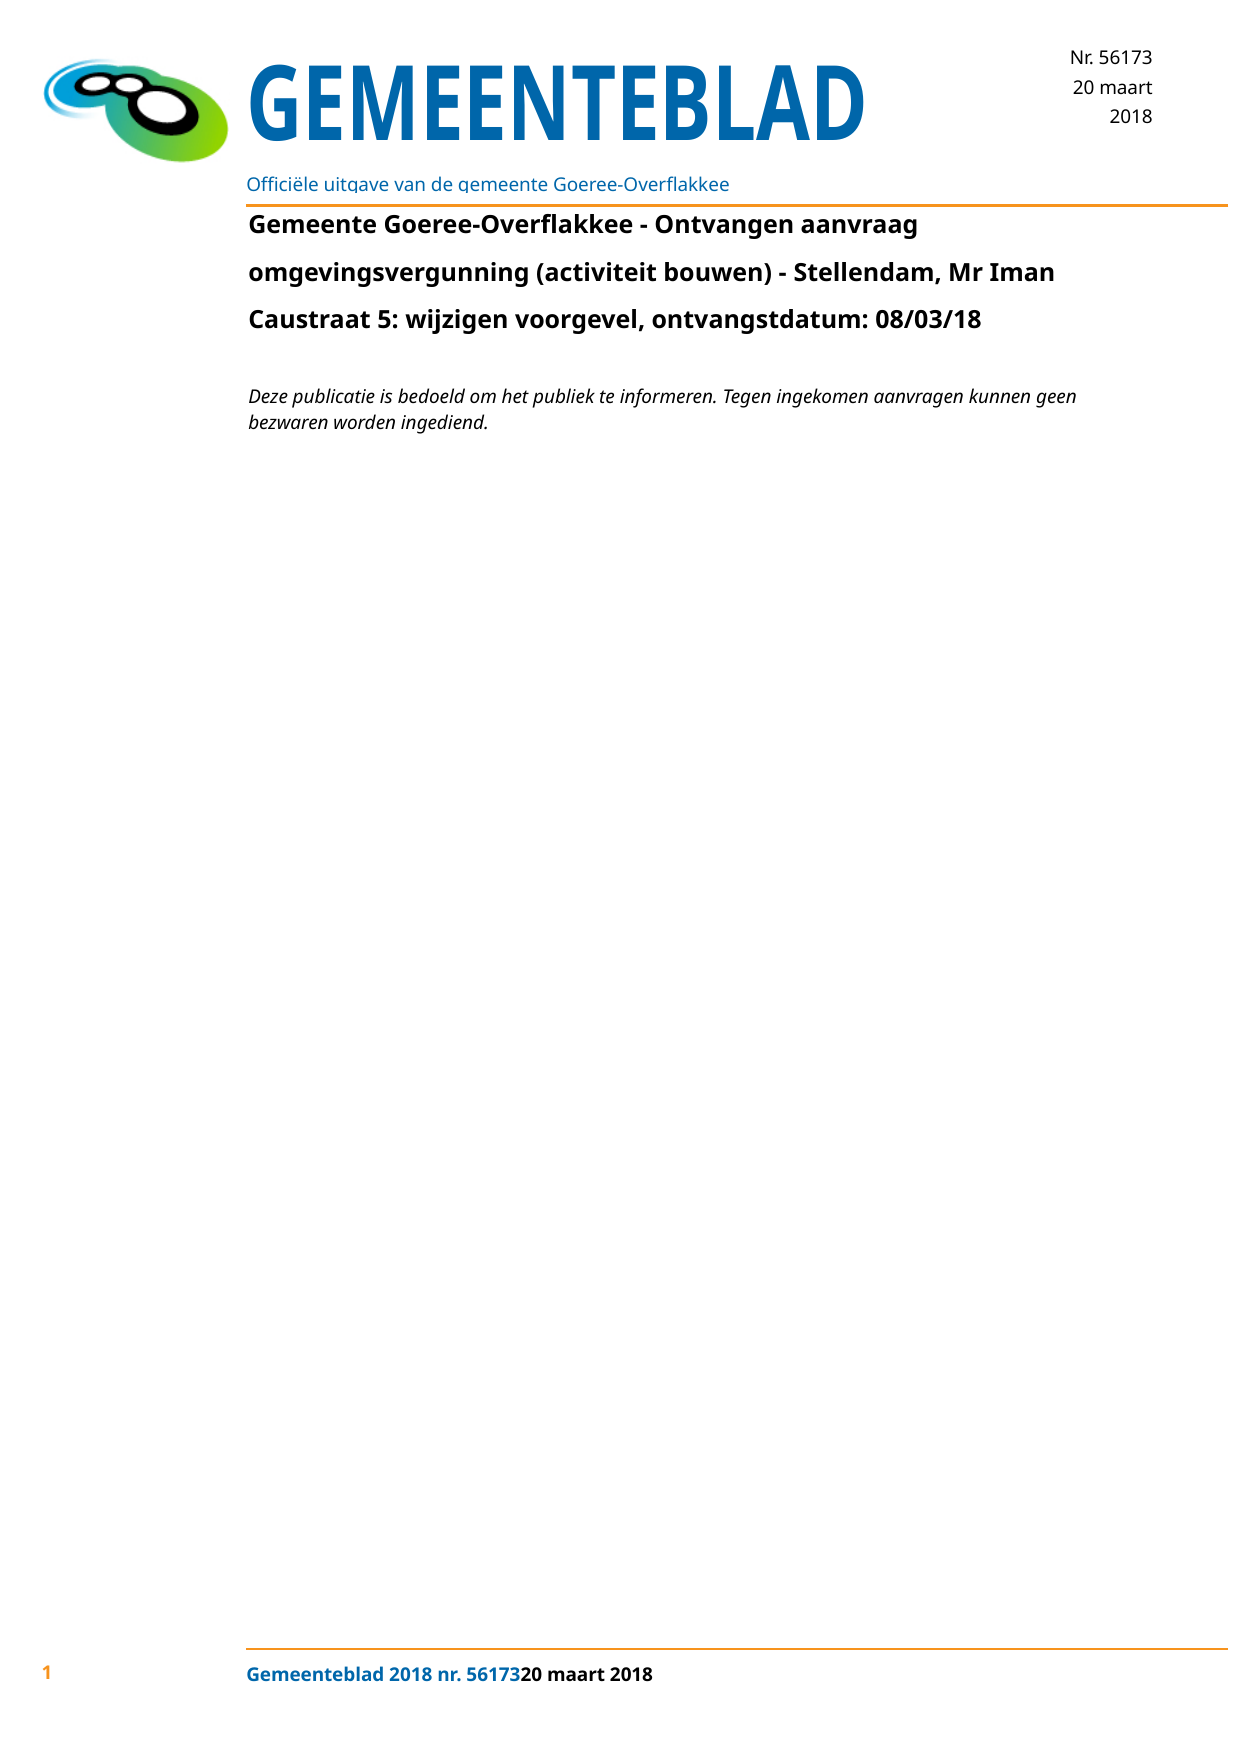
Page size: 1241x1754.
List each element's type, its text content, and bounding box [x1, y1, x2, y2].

text Gemeente Goeree-Overflakkee - Ontvangen aanvraag omgevingsvergunning (activiteit bouwen) - Stellendam, Mr Iman Caustraat 5: wijzigen voorgevel, ontvangstdatum: 08/03/18 [248, 207, 1152, 336]
picture [41, 47, 231, 172]
text Deze publicatie is bedoeld om het publiek te informeren. Tegen ingekomen aanvragen kunnen geen bezwaren worden ingediend. [248, 384, 1152, 435]
